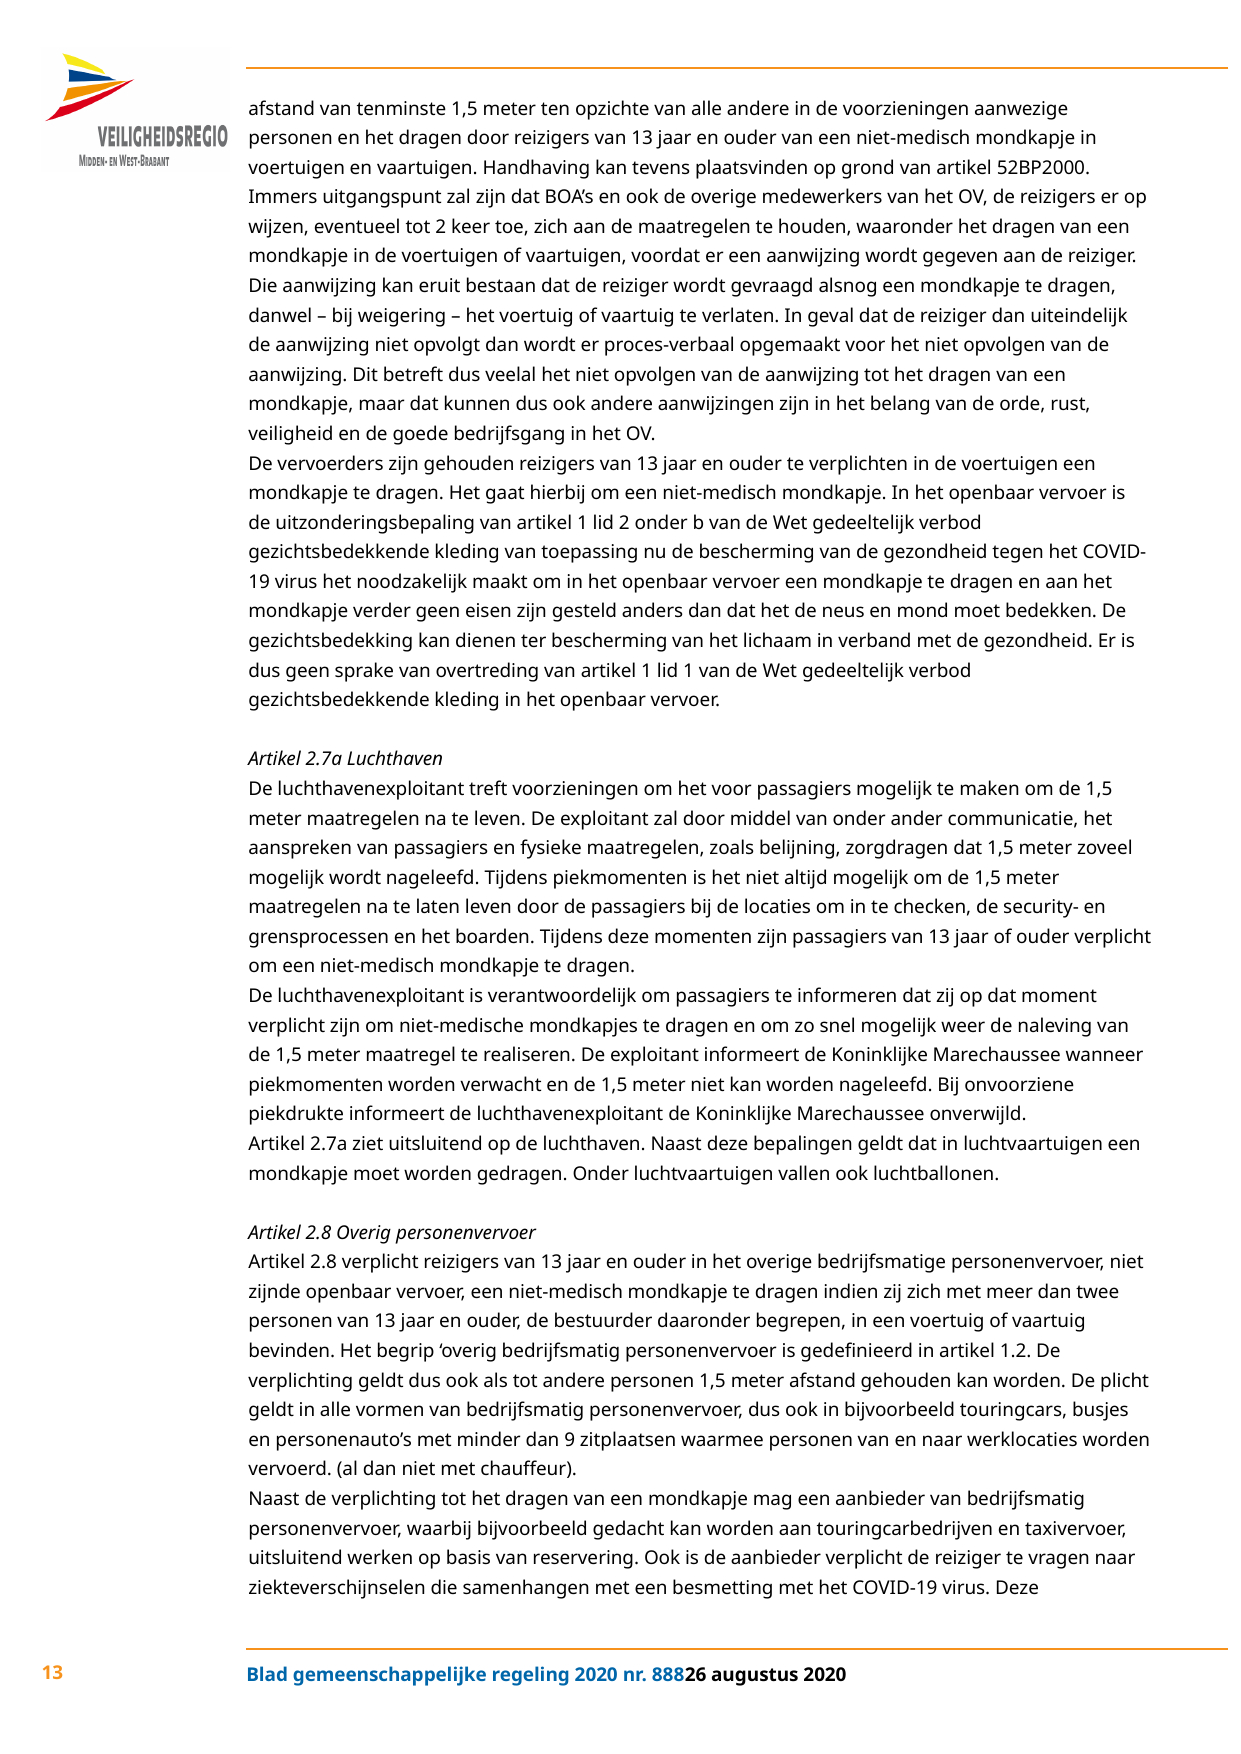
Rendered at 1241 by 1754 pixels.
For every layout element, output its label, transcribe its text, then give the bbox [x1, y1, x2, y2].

text Artikel 2.7a Luchthaven [248, 746, 1152, 771]
text De vervoerders zijn gehouden reizigers van 13 jaar en ouder te verplichten in de voertuigen een mondkapje te dragen. Het gaat hierbij om een niet-medisch mondkapje. In het openbaar vervoer is de uitzonderingsbepaling van artikel 1 lid 2 onder b van de Wet gedeeltelijk verbod gezichtsbedekkende kleding van toepassing nu de bescherming van de gezondheid tegen het COVID-19 virus het noodzakelijk maakt om in het openbaar vervoer een mondkapje te dragen en aan het mondkapje verder geen eisen zijn gesteld anders dan dat het de neus en mond moet bedekken. De gezichtsbedekking kan dienen ter bescherming van het lichaam in verband met de gezondheid. Er is dus geen sprake van overtreding van artikel 1 lid 1 van de Wet gedeeltelijk verbod gezichtsbedekkende kleding in het openbaar vervoer. [248, 450, 1152, 712]
text Artikel 2.8 verplicht reizigers van 13 jaar en ouder in het overige bedrijfsmatige personenvervoer, niet zijnde openbaar vervoer, een niet-medisch mondkapje te dragen indien zij zich met meer dan twee personen van 13 jaar en ouder, de bestuurder daaronder begrepen, in een voertuig of vaartuig bevinden. Het begrip ‘overig bedrijfsmatig personenvervoer is gedefinieerd in artikel 1.2. De verplichting geldt dus ook als tot andere personen 1,5 meter afstand gehouden kan worden. De plicht geldt in alle vormen van bedrijfsmatig personenvervoer, dus ook in bijvoorbeeld touringcars, busjes en personenauto’s met minder dan 9 zitplaatsen waarmee personen van en naar werklocaties worden vervoerd. (al dan niet met chauffeur). [248, 1248, 1152, 1481]
text Artikel 2.8 Overig personenvervoer [248, 1219, 1152, 1245]
text Immers uitgangspunt zal zijn dat BOA’s en ook de overige medewerkers van het OV, de reizigers er op wijzen, eventueel tot 2 keer toe, zich aan de maatregelen te houden, waaronder het dragen van een mondkapje in de voertuigen of vaartuigen, voordat er een aanwijzing wordt gegeven aan de reiziger. Die aanwijzing kan eruit bestaan dat de reiziger wordt gevraagd alsnog een mondkapje te dragen, danwel – bij weigering – het voertuig of vaartuig te verlaten. In geval dat de reiziger dan uiteindelijk de aanwijzing niet opvolgt dan wordt er proces-verbaal opgemaakt voor het niet opvolgen van de aanwijzing. Dit betreft dus veelal het niet opvolgen van de aanwijzing tot het dragen van een mondkapje, maar dat kunnen dus ook andere aanwijzingen zijn in het belang van de orde, rust, veiligheid en de goede bedrijfsgang in het OV. [248, 183, 1152, 446]
text Artikel 2.7a ziet uitsluitend op de luchthaven. Naast deze bepalingen geldt dat in luchtvaartuigen een mondkapje moet worden gedragen. Onder luchtvaartuigen vallen ook luchtballonen. [248, 1130, 1152, 1186]
picture [41, 47, 231, 172]
text Naast de verplichting tot het dragen van een mondkapje mag een aanbieder van bedrijfsmatig personenvervoer, waarbij bijvoorbeeld gedacht kan worden aan touringcarbedrijven en taxivervoer, uitsluitend werken op basis van reservering. Ook is de aanbieder verplicht de reiziger te vragen naar ziekteverschijnselen die samenhangen met een besmetting met het COVID-19 virus. Deze [248, 1485, 1152, 1600]
text De luchthavenexploitant is verantwoordelijk om passagiers te informeren dat zij op dat moment verplicht zijn om niet-medische mondkapjes te dragen en om zo snel mogelijk weer de naleving van de 1,5 meter maatregel te realiseren. De exploitant informeert de Koninklijke Marechaussee wanneer piekmomenten worden verwacht en de 1,5 meter niet kan worden nageleefd. Bij onvoorziene piekdrukte informeert de luchthavenexploitant de Koninklijke Marechaussee onverwijld. [248, 982, 1152, 1126]
text De luchthavenexploitant treft voorzieningen om het voor passagiers mogelijk te maken om de 1,5 meter maatregelen na te leven. De exploitant zal door middel van onder ander communicatie, het aanspreken van passagiers en fysieke maatregelen, zoals belijning, zorgdragen dat 1,5 meter zoveel mogelijk wordt nageleefd. Tijdens piekmomenten is het niet altijd mogelijk om de 1,5 meter maatregelen na te laten leven door de passagiers bij de locaties om in te checken, de security- en grensprocessen en het boarden. Tijdens deze momenten zijn passagiers van 13 jaar of ouder verplicht om een niet-medisch mondkapje te dragen. [248, 775, 1152, 978]
text afstand van tenminste 1,5 meter ten opzichte van alle andere in de voorzieningen aanwezige personen en het dragen door reizigers van 13 jaar en ouder van een niet-medisch mondkapje in voertuigen en vaartuigen. Handhaving kan tevens plaatsvinden op grond van artikel 52BP2000. [248, 95, 1152, 180]
